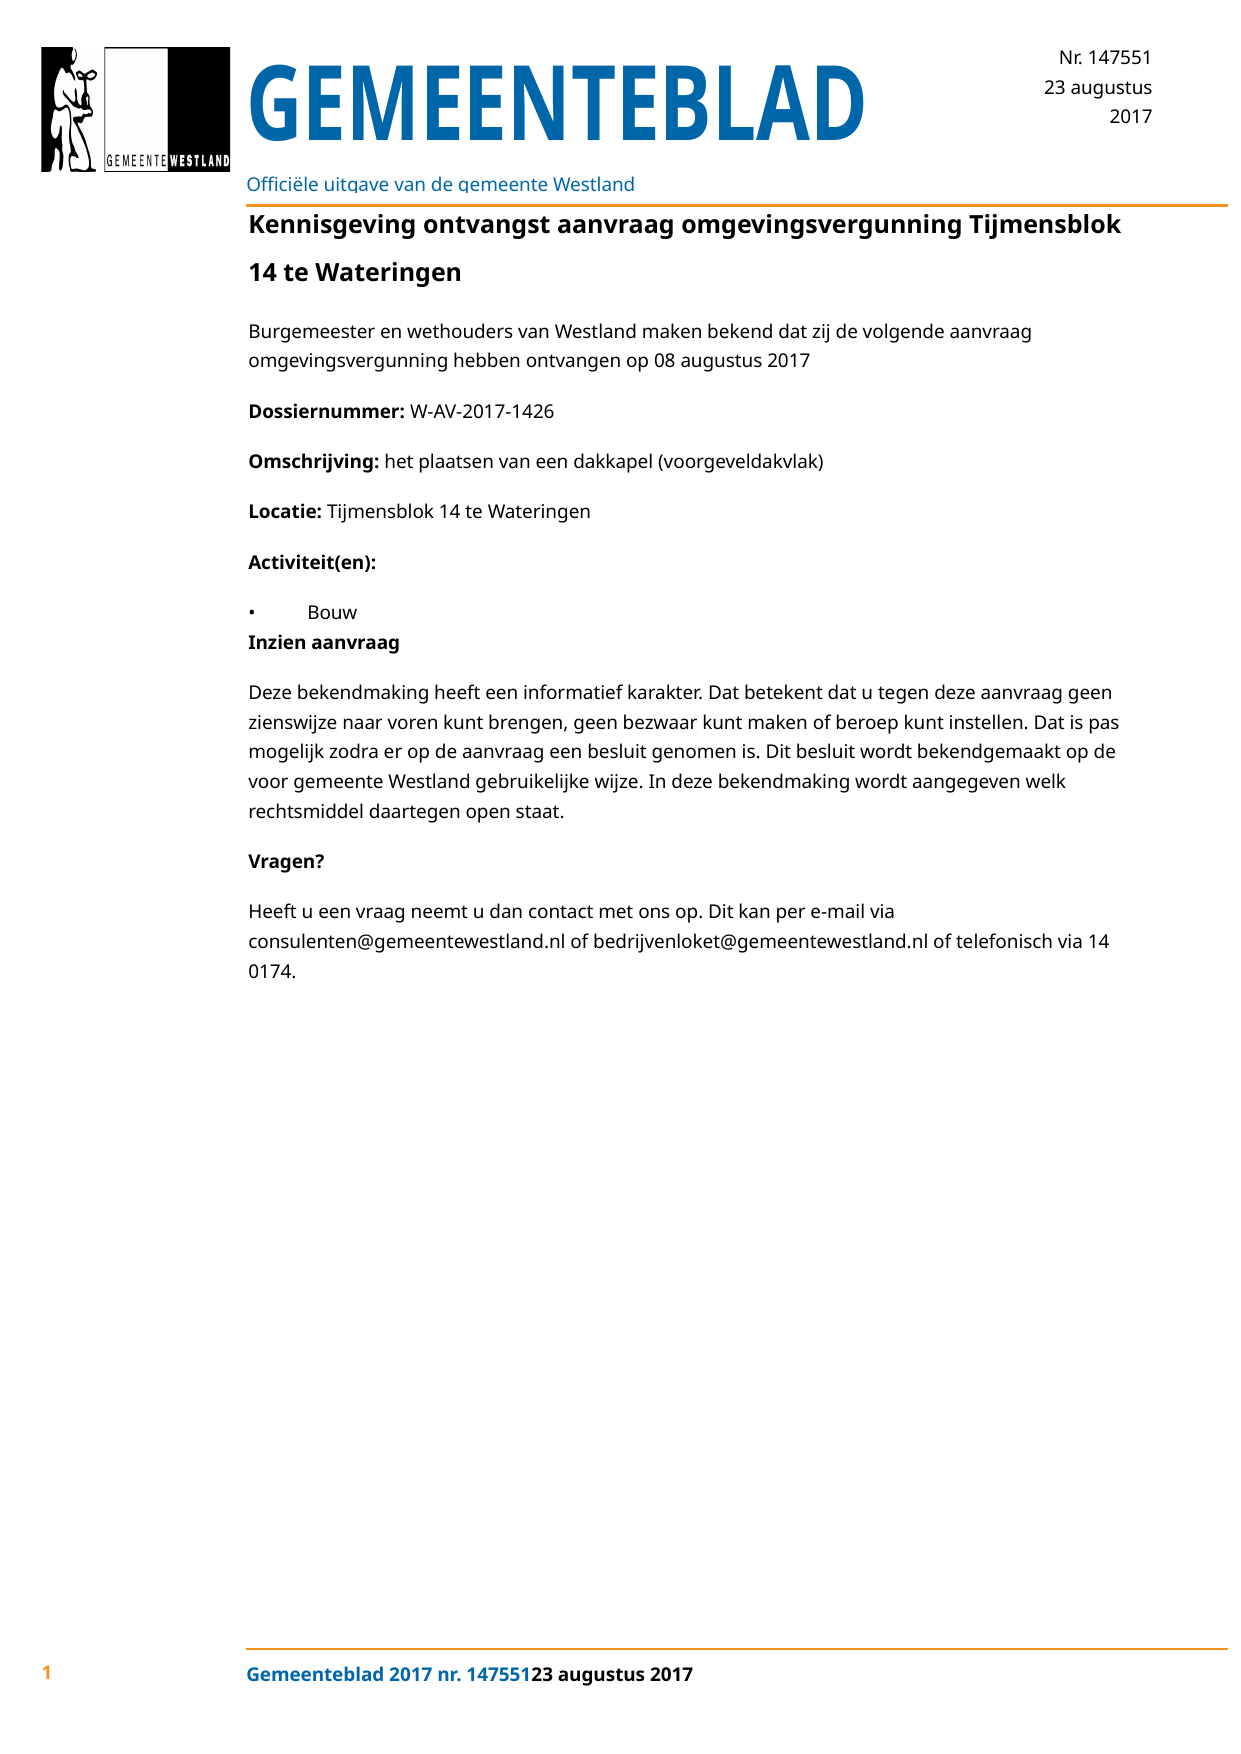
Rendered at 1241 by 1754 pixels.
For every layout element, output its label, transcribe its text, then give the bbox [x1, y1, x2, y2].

text Deze bekendmaking heeft een informatief karakter. Dat betekent dat u tegen deze aanvraag geen zienswijze naar voren kunt brengen, geen bezwaar kunt maken of beroep kunt instellen. Dat is pas mogelijk zodra er op de aanvraag een besluit genomen is. Dit besluit wordt bekendgemaakt op de voor gemeente Westland gebruikelijke wijze. In deze bekendmaking wordt aangegeven welk rechtsmiddel daartegen open staat. [248, 679, 1152, 824]
text Inzien aanvraag [248, 629, 1152, 655]
text Heeft u een vraag neemt u dan contact met ons op. Dit kan per e-mail via consulenten@gemeentewestland.nl of bedrijvenloket@gemeentewestland.nl of telefonisch via 14 0174. [248, 899, 1152, 984]
text Activiteit(en): [248, 549, 1152, 575]
list Bouw [248, 599, 1152, 625]
text Locatie: Tijmensblok 14 te Wateringen [248, 499, 1152, 524]
text Vragen? [248, 848, 1152, 874]
picture [41, 47, 231, 172]
text Burgemeester en wethouders van Westland maken bekend dat zij de volgende aanvraag omgevingsvergunning hebben ontvangen op 08 augustus 2017 [248, 318, 1152, 373]
text Omschrijving: het plaatsen van een dakkapel (voorgeveldakvlak) [248, 448, 1152, 474]
text Dossiernummer: W-AV-2017-1426 [248, 398, 1152, 424]
text Kennisgeving ontvangst aanvraag omgevingsvergunning Tijmensblok 14 te Wateringen [248, 207, 1152, 288]
